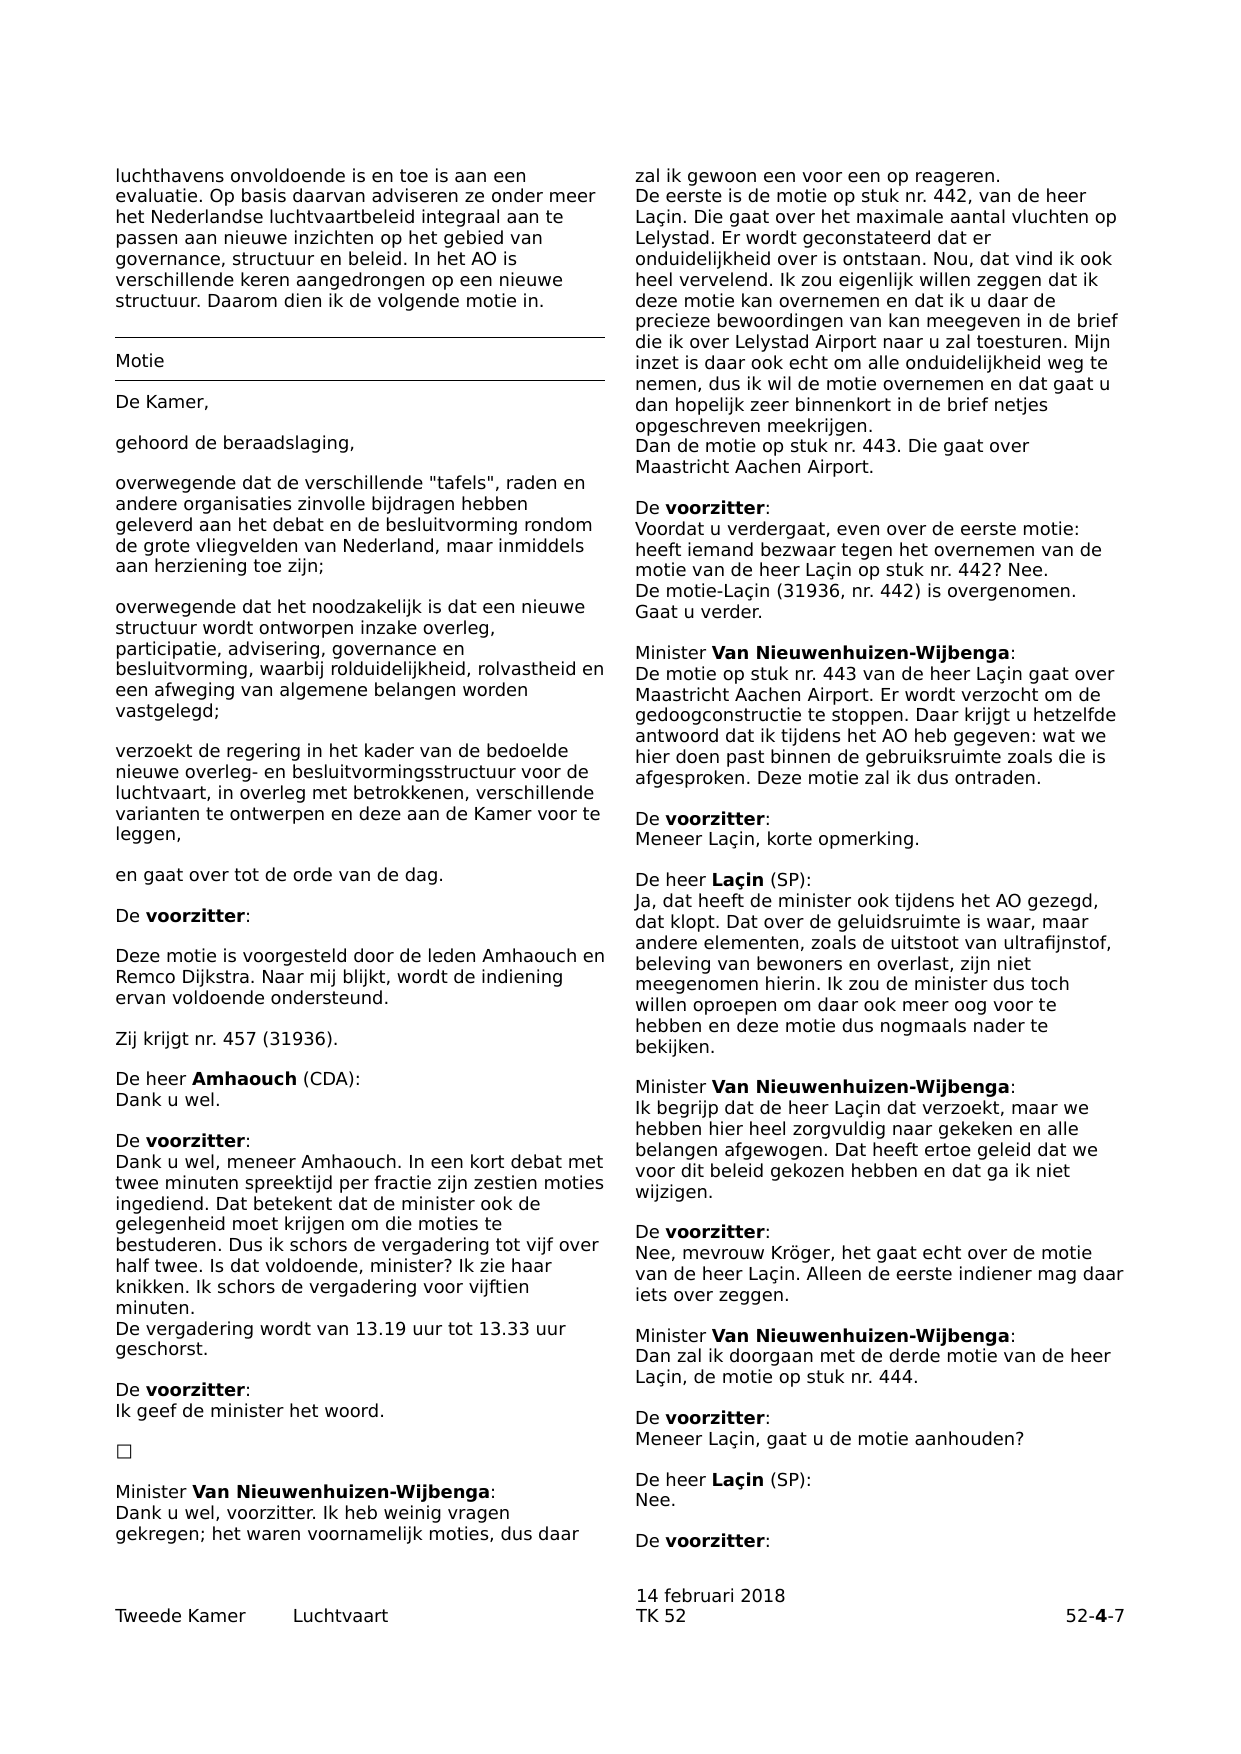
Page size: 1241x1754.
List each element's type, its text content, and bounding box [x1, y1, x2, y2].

text De voorzitter: [635, 1531, 1125, 1552]
text Ik begrijp dat de heer Laçin dat verzoekt, maar we hebben hier heel zorgvuldig naar gekeken en alle belangen afgewogen. Dat heeft ertoe geleid dat we voor dit beleid gekozen hebben en dat ga ik niet wijzigen. [635, 1098, 1125, 1202]
text zal ik gewoon een voor een op reageren. [635, 165, 1125, 186]
text De eerste is de motie op stuk nr. 442, van de heer Laçin. Die gaat over het maximale aantal vluchten op Lelystad. Er wordt geconstateerd dat er onduidelijkheid over is ontstaan. Nou, dat vind ik ook heel vervelend. Ik zou eigenlijk willen zeggen dat ik deze motie kan overnemen en dat ik u daar de precieze bewoordingen van kan meegeven in de brief die ik over Lelystad Airport naar u zal toesturen. Mijn inzet is daar ook echt om alle onduidelijkheid weg te nemen, dus ik wil de motie overnemen en dat gaat u dan hopelijk zeer binnenkort in de brief netjes opgeschreven meekrijgen. [635, 186, 1125, 436]
text luchthavens onvoldoende is en toe is aan een evaluatie. Op basis daarvan adviseren ze onder meer het Nederlandse luchtvaartbeleid integraal aan te passen aan nieuwe inzichten op het gebied van governance, structuur en beleid. In het AO is verschillende keren aangedrongen op een nieuwe structuur. Daarom dien ik de volgende motie in. [115, 165, 605, 311]
text Dan de motie op stuk nr. 443. Die gaat over Maastricht Aachen Airport. [635, 436, 1125, 478]
text De heer Laçin (SP): [635, 870, 1125, 891]
text Nee. [635, 1490, 1125, 1511]
text De voorzitter: [115, 906, 605, 926]
text ⬜ [115, 1441, 605, 1462]
text De vergadering wordt van 13.19 uur tot 13.33 uur geschorst. [115, 1318, 605, 1360]
text overwegende dat het noodzakelijk is dat een nieuwe structuur wordt ontworpen inzake overleg, participatie, advisering, governance en besluitvorming, waarbij rolduidelijkheid, rolvastheid en een afweging van algemene belangen worden vastgelegd; [115, 597, 605, 721]
text overwegende dat de verschillende "tafels", raden en andere organisaties zinvolle bijdragen hebben geleverd aan het debat en de besluitvorming rondom de grote vliegvelden van Nederland, maar inmiddels aan herziening toe zijn; [115, 473, 605, 577]
text De Kamer, [115, 392, 605, 412]
text De voorzitter: [115, 1380, 605, 1401]
text De motie-Laçin (31936, nr. 442) is overgenomen. [635, 581, 1125, 602]
text De voorzitter: [635, 498, 1125, 518]
text De heer Laçin (SP): [635, 1469, 1125, 1490]
text Dank u wel. [115, 1090, 605, 1111]
text Minister Van Nieuwenhuizen-Wijbenga: [635, 1077, 1125, 1098]
text Motie [115, 351, 605, 372]
text Gaat u verder. [635, 602, 1125, 623]
text Minister Van Nieuwenhuizen-Wijbenga: [635, 1326, 1125, 1346]
text Deze motie is voorgesteld door de leden Amhaouch en Remco Dijkstra. Naar mij blijkt, wordt de indiening ervan voldoende ondersteund. [115, 946, 605, 1008]
text Voordat u verdergaat, even over de eerste motie: heeft iemand bezwaar tegen het overnemen van de motie van de heer Laçin op stuk nr. 442? Nee. [635, 518, 1125, 581]
text Meneer Laçin, gaat u de motie aanhouden? [635, 1429, 1125, 1449]
text Ja, dat heeft de minister ook tijdens het AO gezegd, dat klopt. Dat over de geluidsruimte is waar, maar andere elementen, zoals de uitstoot van ultrafijnstof, beleving van bewoners en overlast, zijn niet meegenomen hierin. Ik zou de minister dus toch willen oproepen om daar ook meer oog voor te hebben en deze motie dus nogmaals nader te bekijken. [635, 891, 1125, 1057]
text Dan zal ik doorgaan met de derde motie van de heer Laçin, de motie op stuk nr. 444. [635, 1346, 1125, 1388]
text Minister Van Nieuwenhuizen-Wijbenga: [635, 643, 1125, 663]
text Zij krijgt nr. 457 (31936). [115, 1028, 605, 1049]
text verzoekt de regering in het kader van de bedoelde nieuwe overleg- en besluitvormingsstructuur voor de luchtvaart, in overleg met betrokkenen, verschillende varianten te ontwerpen en deze aan de Kamer voor te leggen, [115, 741, 605, 845]
text gehoord de beraadslaging, [115, 432, 605, 453]
text De voorzitter: [115, 1131, 605, 1152]
text De heer Amhaouch (CDA): [115, 1069, 605, 1090]
text De voorzitter: [635, 808, 1125, 829]
text Minister Van Nieuwenhuizen-Wijbenga: [115, 1482, 605, 1503]
text Meneer Laçin, korte opmerking. [635, 829, 1125, 850]
text Ik geef de minister het woord. [115, 1401, 605, 1421]
text De voorzitter: [635, 1222, 1125, 1243]
text De motie op stuk nr. 443 van de heer Laçin gaat over Maastricht Aachen Airport. Er wordt verzocht om de gedoogconstructie te stoppen. Daar krijgt u hetzelfde antwoord dat ik tijdens het AO heb gegeven: wat we hier doen past binnen de gebruiksruimte zoals die is afgesproken. Deze motie zal ik dus ontraden. [635, 663, 1125, 788]
text Dank u wel, meneer Amhaouch. In een kort debat met twee minuten spreektijd per fractie zijn zestien moties ingediend. Dat betekent dat de minister ook de gelegenheid moet krijgen om die moties te bestuderen. Dus ik schors de vergadering tot vijf over half twee. Is dat voldoende, minister? Ik zie haar knikken. Ik schors de vergadering voor vijftien minuten. [115, 1152, 605, 1318]
text en gaat over tot de orde van de dag. [115, 865, 605, 886]
text Dank u wel, voorzitter. Ik heb weinig vragen gekregen; het waren voornamelijk moties, dus daar [115, 1503, 605, 1544]
text De voorzitter: [635, 1408, 1125, 1429]
text Nee, mevrouw Kröger, het gaat echt over de motie van de heer Laçin. Alleen de eerste indiener mag daar iets over zeggen. [635, 1243, 1125, 1306]
